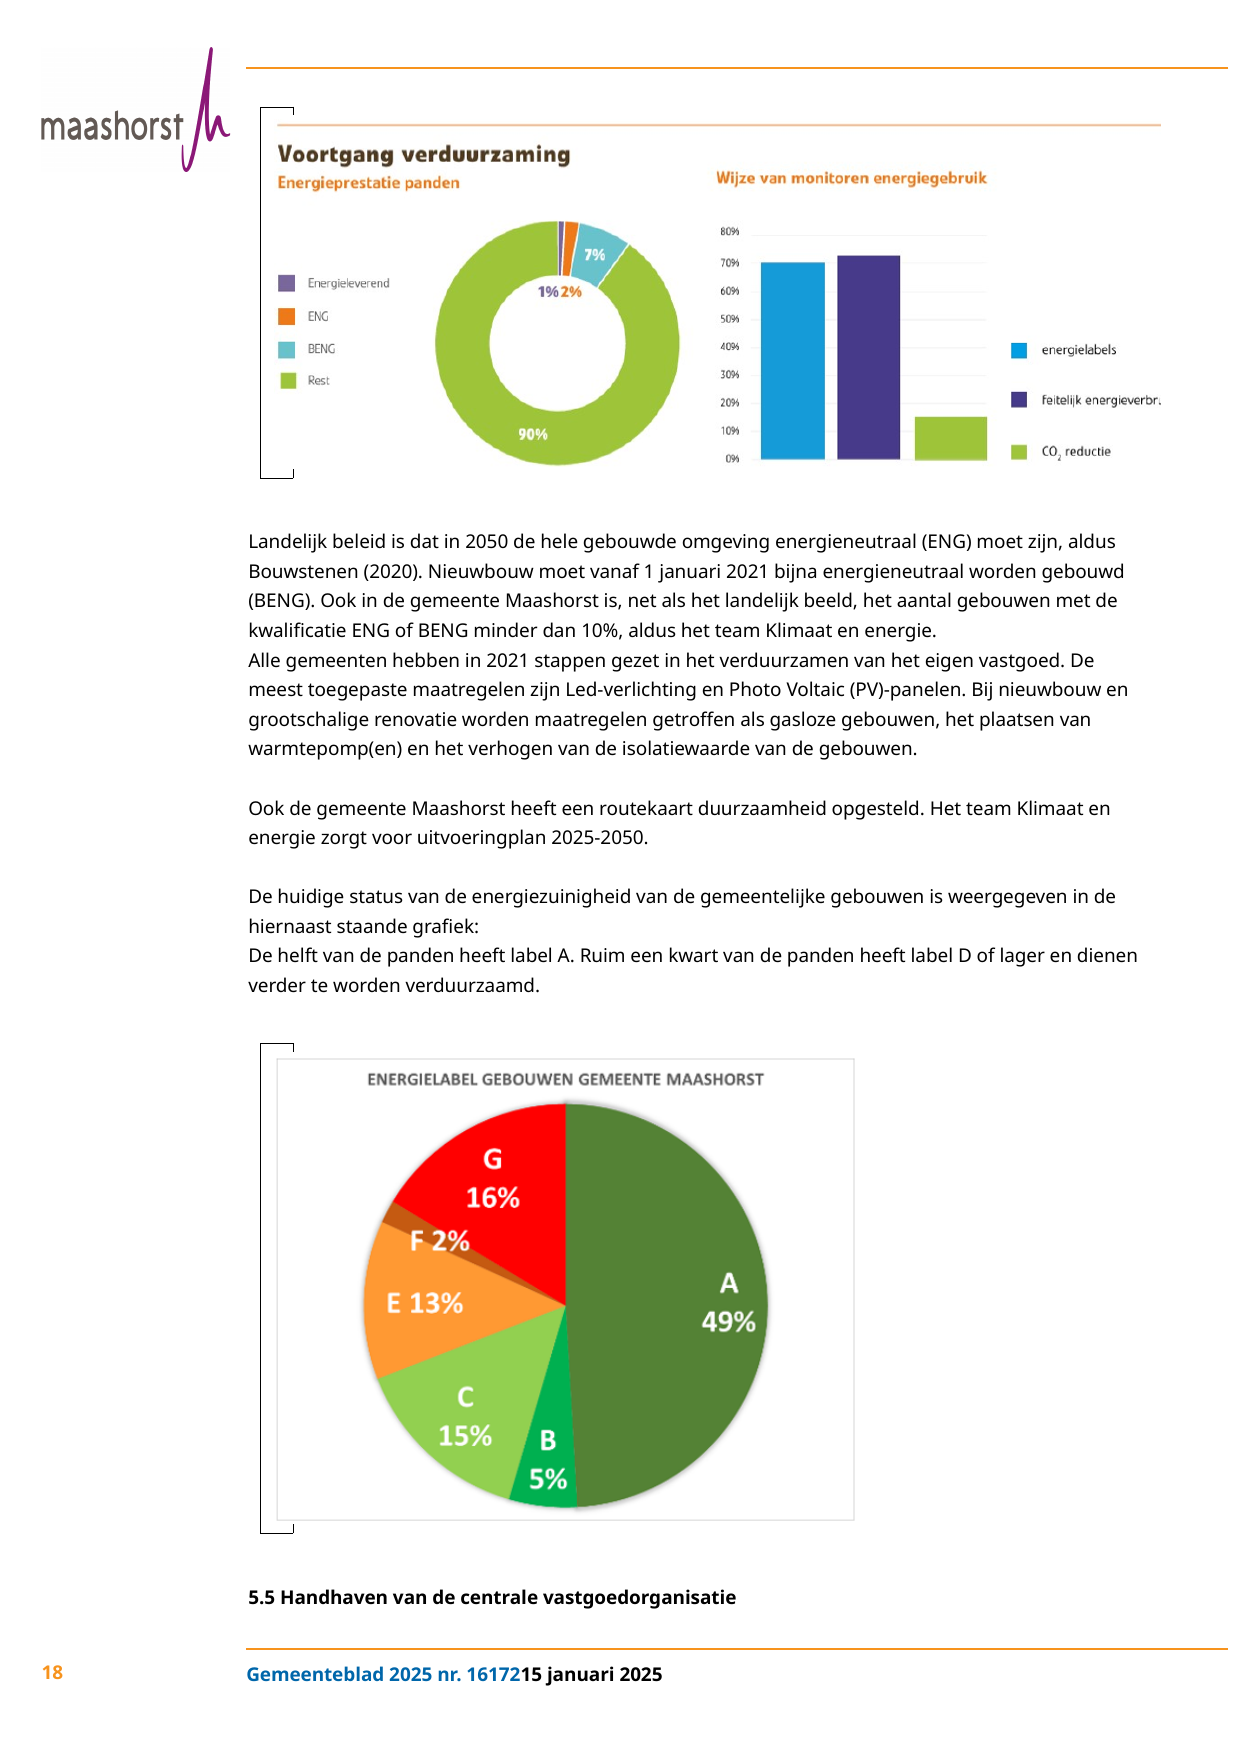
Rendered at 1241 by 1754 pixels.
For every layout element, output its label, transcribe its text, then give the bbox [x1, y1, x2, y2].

picture [268, 1052, 860, 1524]
text De huidige status van de energiezuinigheid van de gemeentelijke gebouwen is weergegeven in de hiernaast staande grafiek: [248, 883, 1152, 939]
picture [268, 115, 1173, 469]
text Ook de gemeente Maashorst heeft een routekaart duurzaamheid opgesteld. Het team Klimaat en energie zorgt voor uitvoeringplan 2025-2050. [248, 795, 1152, 850]
text Alle gemeenten hebben in 2021 stappen gezet in het verduurzamen van het eigen vastgoed. De meest toegepaste maatregelen zijn Led-verlichting en Photo Voltaic (PV)-panelen. Bij nieuwbouw en grootschalige renovatie worden maatregelen getroffen als gasloze gebouwen, het plaatsen van warmtepomp(en) en het verhogen van de isolatiewaarde van de gebouwen. [248, 647, 1152, 761]
text Landelijk beleid is dat in 2050 de hele gebouwde omgeving energieneutraal (ENG) moet zijn, aldus Bouwstenen (2020). Nieuwbouw moet vanaf 1 januari 2021 bijna energieneutraal worden gebouwd (BENG). Ook in de gemeente Maashorst is, net als het landelijk beeld, het aantal gebouwen met de kwalificatie ENG of BENG minder dan 10%, aldus het team Klimaat en energie. [248, 528, 1152, 643]
text 5.5 Handhaven van de centrale vastgoedorganisatie [248, 1584, 1152, 1610]
picture [41, 47, 231, 172]
text De helft van de panden heeft label A. Ruim een kwart van de panden heeft label D of lager en dienen verder te worden verduurzaamd. [248, 943, 1152, 998]
